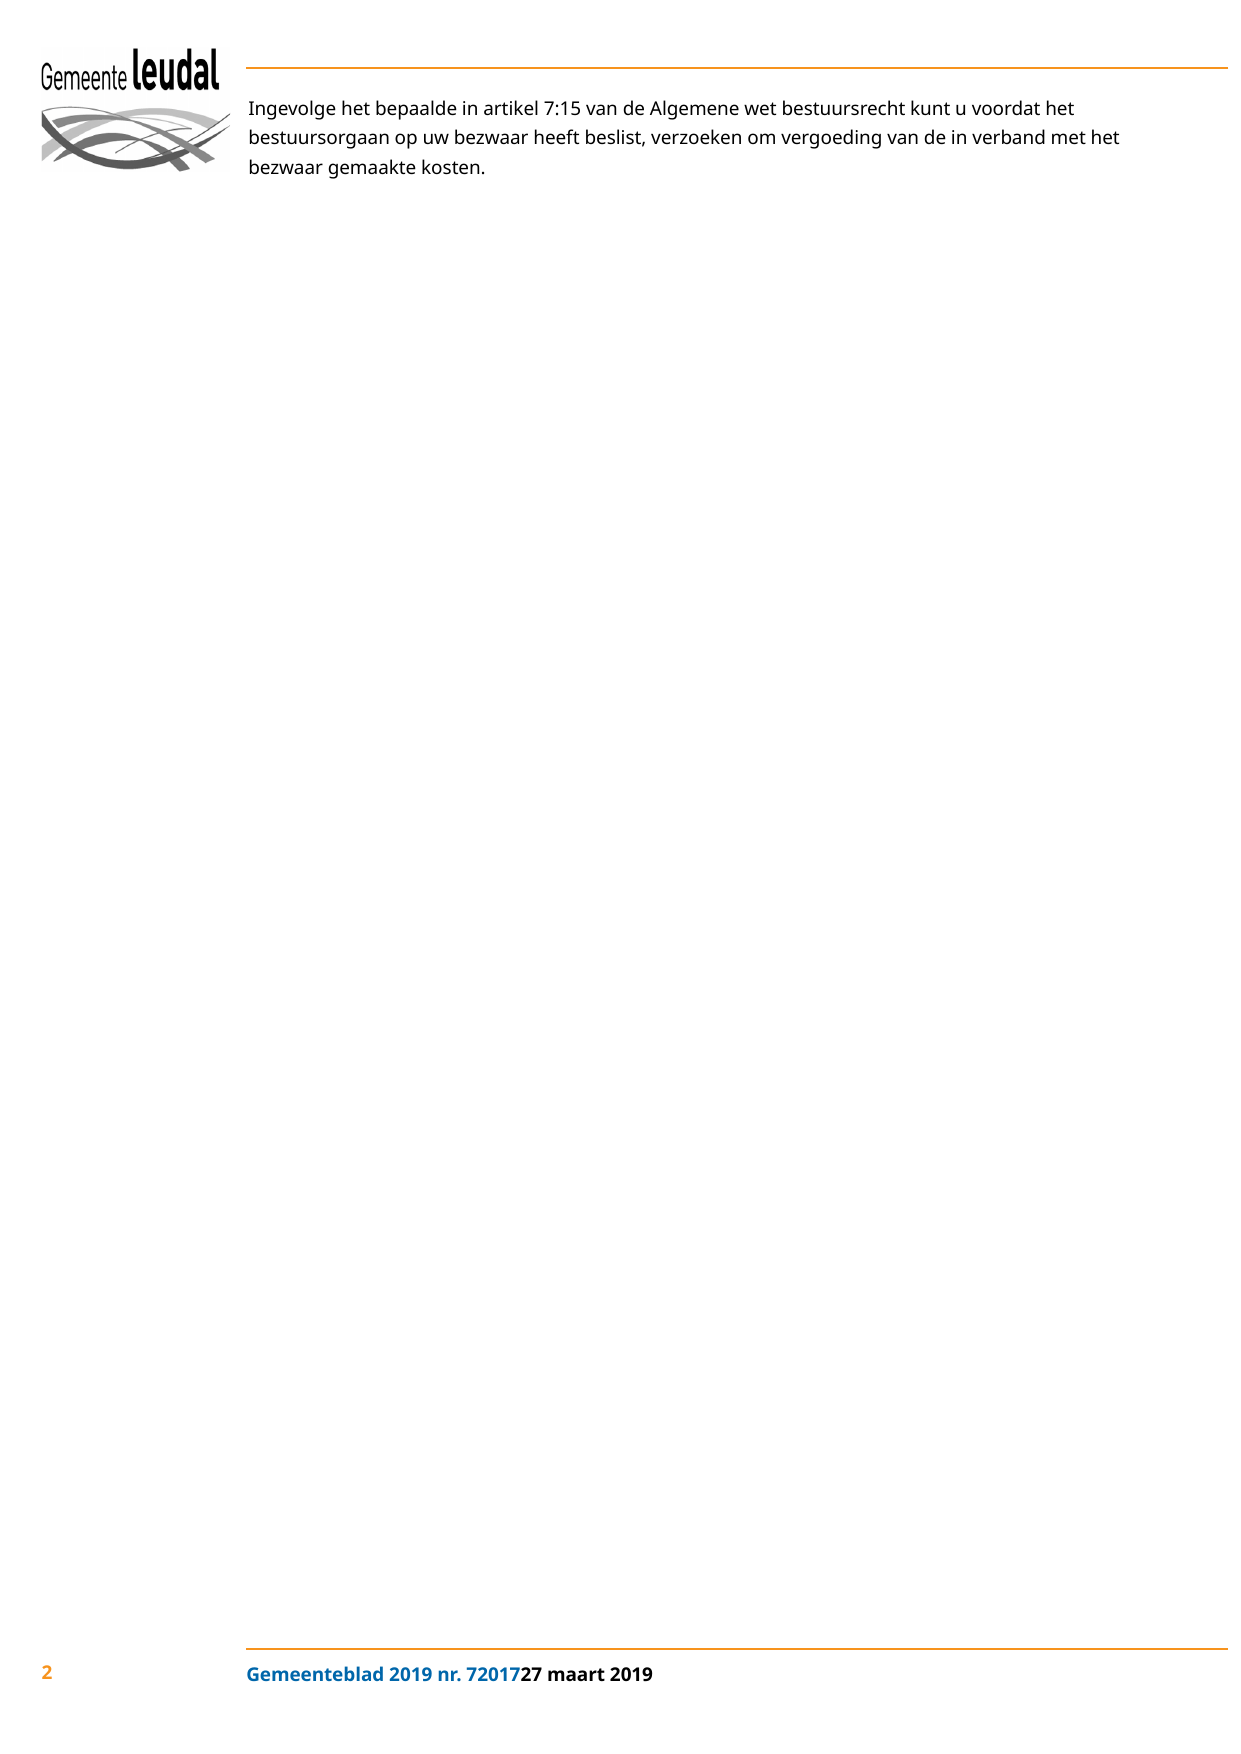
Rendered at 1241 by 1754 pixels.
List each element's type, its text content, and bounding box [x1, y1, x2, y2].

picture [41, 47, 231, 172]
text Ingevolge het bepaalde in artikel 7:15 van de Algemene wet bestuursrecht kunt u voordat het bestuursorgaan op uw bezwaar heeft beslist, verzoeken om vergoeding van de in verband met het bezwaar gemaakte kosten. [248, 95, 1152, 180]
